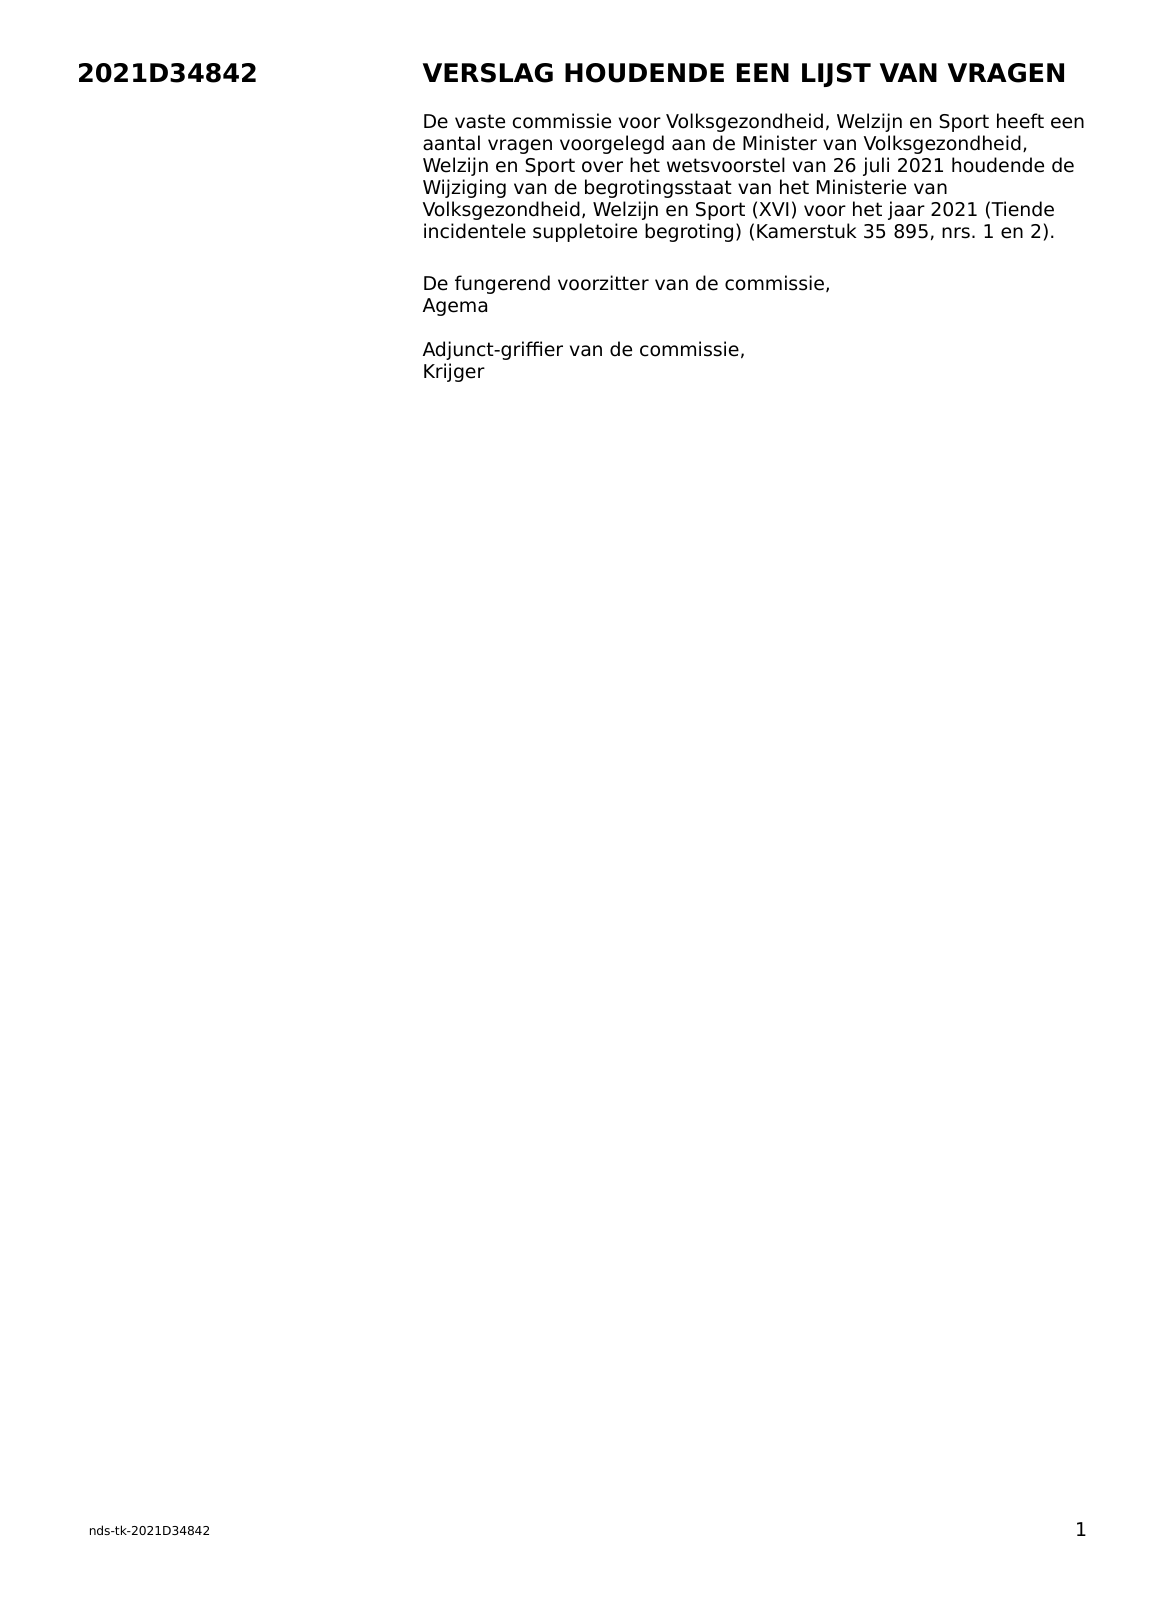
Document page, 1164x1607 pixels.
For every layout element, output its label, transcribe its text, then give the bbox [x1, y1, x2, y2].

text 2021D34842 VERSLAG HOUDENDE EEN LIJST VAN VRAGEN [77, 59, 1087, 89]
text nds-tk-2021D34842 [88, 1524, 323, 1538]
text De vaste commissie voor Volksgezondheid, Welzijn en Sport heeft een aantal vragen voorgelegd aan de Minister van Volksgezondheid, Welzijn en Sport over het wetsvoorstel van 26 juli 2021 houdende de Wijziging van de begrotingsstaat van het Ministerie van Volksgezondheid, Welzijn en Sport (XVI) voor het jaar 2021 (Tiende incidentele suppletoire begroting) (Kamerstuk 35 895, nrs. 1 en 2). [422, 111, 1087, 243]
text De fungerend voorzitter van de commissie, Agema [422, 273, 1087, 317]
text Adjunct-griffier van de commissie, Krijger [422, 339, 1087, 383]
